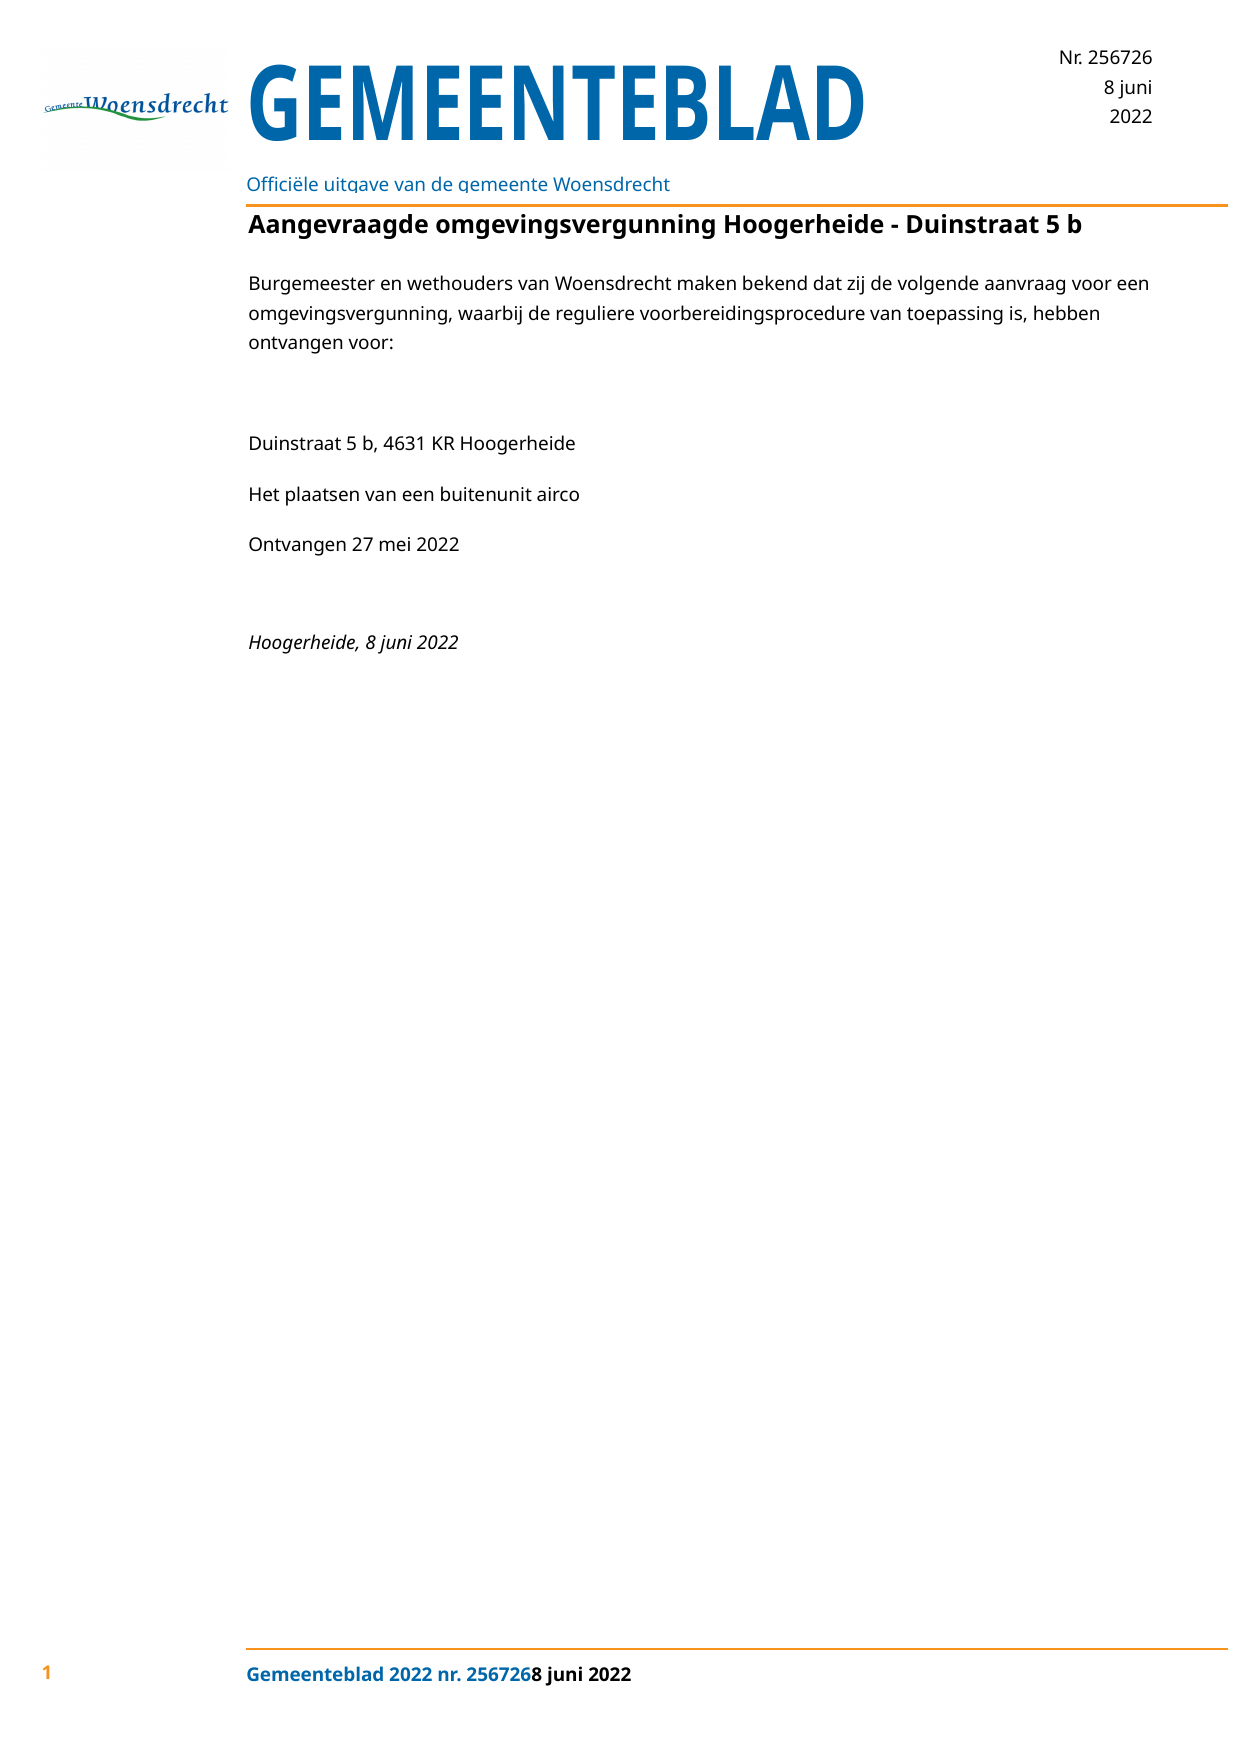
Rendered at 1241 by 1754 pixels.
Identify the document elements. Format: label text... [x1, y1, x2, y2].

picture [41, 47, 231, 172]
text Aangevraagde omgevingsvergunning Hoogerheide - Duinstraat 5 b [248, 207, 1152, 241]
text Burgemeester en wethouders van Woensdrecht maken bekend dat zij de volgende aanvraag voor een omgevingsvergunning, waarbij de reguliere voorbereidingsprocedure van toepassing is, hebben ontvangen voor: [248, 270, 1152, 355]
text Duinstraat 5 b, 4631 KR Hoogerheide [248, 430, 1152, 456]
text Hoogerheide, 8 juni 2022 [248, 629, 1152, 655]
text Het plaatsen van een buitenunit airco [248, 481, 1152, 506]
text Ontvangen 27 mei 2022 [248, 531, 1152, 557]
